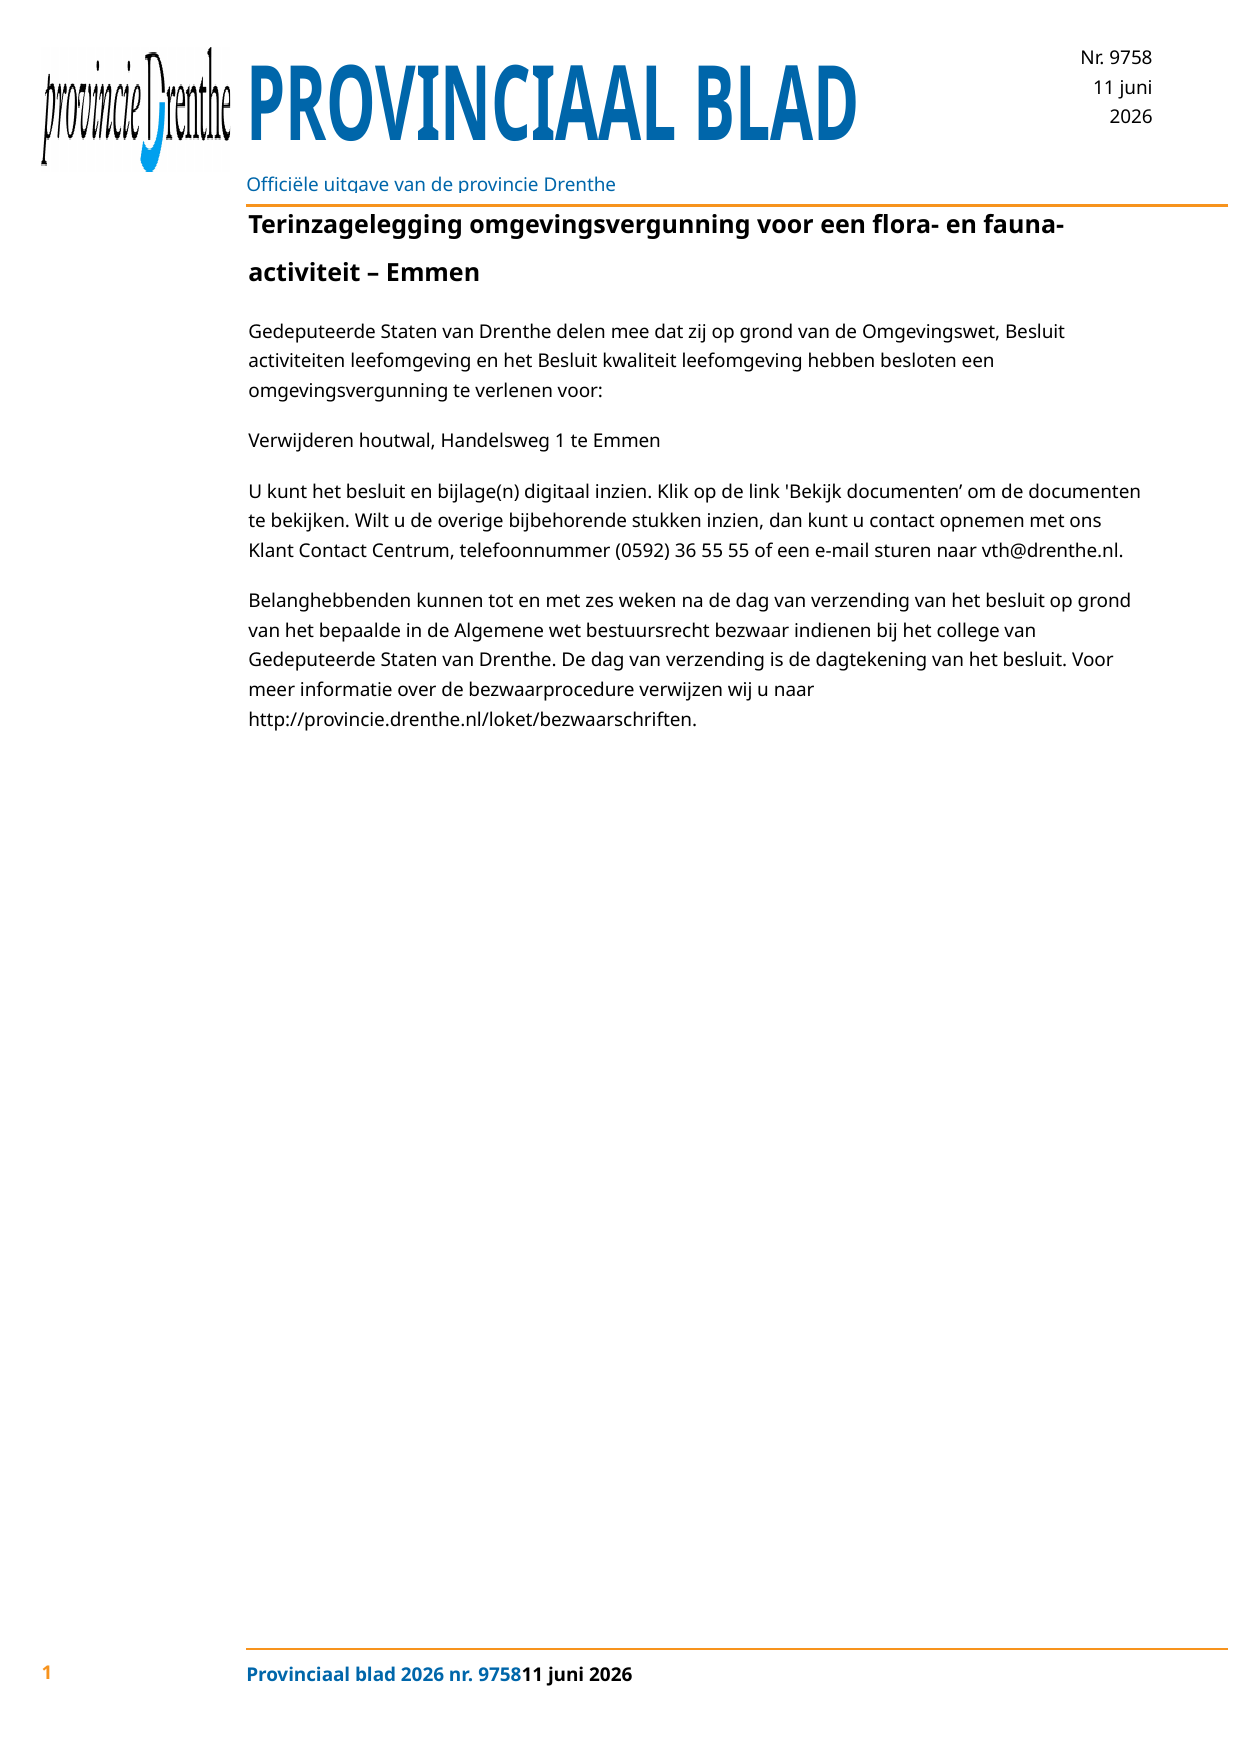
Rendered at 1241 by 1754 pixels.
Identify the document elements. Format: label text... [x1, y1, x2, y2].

text U kunt het besluit en bijlage(n) digitaal inzien. Klik op de link 'Bekijk documenten’ om de documenten te bekijken. Wilt u de overige bijbehorende stukken inzien, dan kunt u contact opnemen met ons Klant Contact Centrum, telefoonnummer (0592) 36 55 55 of een e-mail sturen naar vth@drenthe.nl. [248, 478, 1152, 563]
text Belanghebbenden kunnen tot en met zes weken na de dag van verzending van het besluit op grond van het bepaalde in de Algemene wet bestuursrecht bezwaar indienen bij het college van Gedeputeerde Staten van Drenthe. De dag van verzending is de dagtekening van het besluit. Voor meer informatie over de bezwaarprocedure verwijzen wij u naar http://provincie.drenthe.nl/loket/bezwaarschriften. [248, 587, 1152, 732]
picture [41, 47, 231, 172]
text Verwijderen houtwal, Handelsweg 1 te Emmen [248, 427, 1152, 453]
text Terinzagelegging omgevingsvergunning voor een flora- en fauna-activiteit – Emmen [248, 207, 1152, 288]
text Gedeputeerde Staten van Drenthe delen mee dat zij op grond van de Omgevingswet, Besluit activiteiten leefomgeving en het Besluit kwaliteit leefomgeving hebben besloten een omgevingsvergunning te verlenen voor: [248, 318, 1152, 403]
